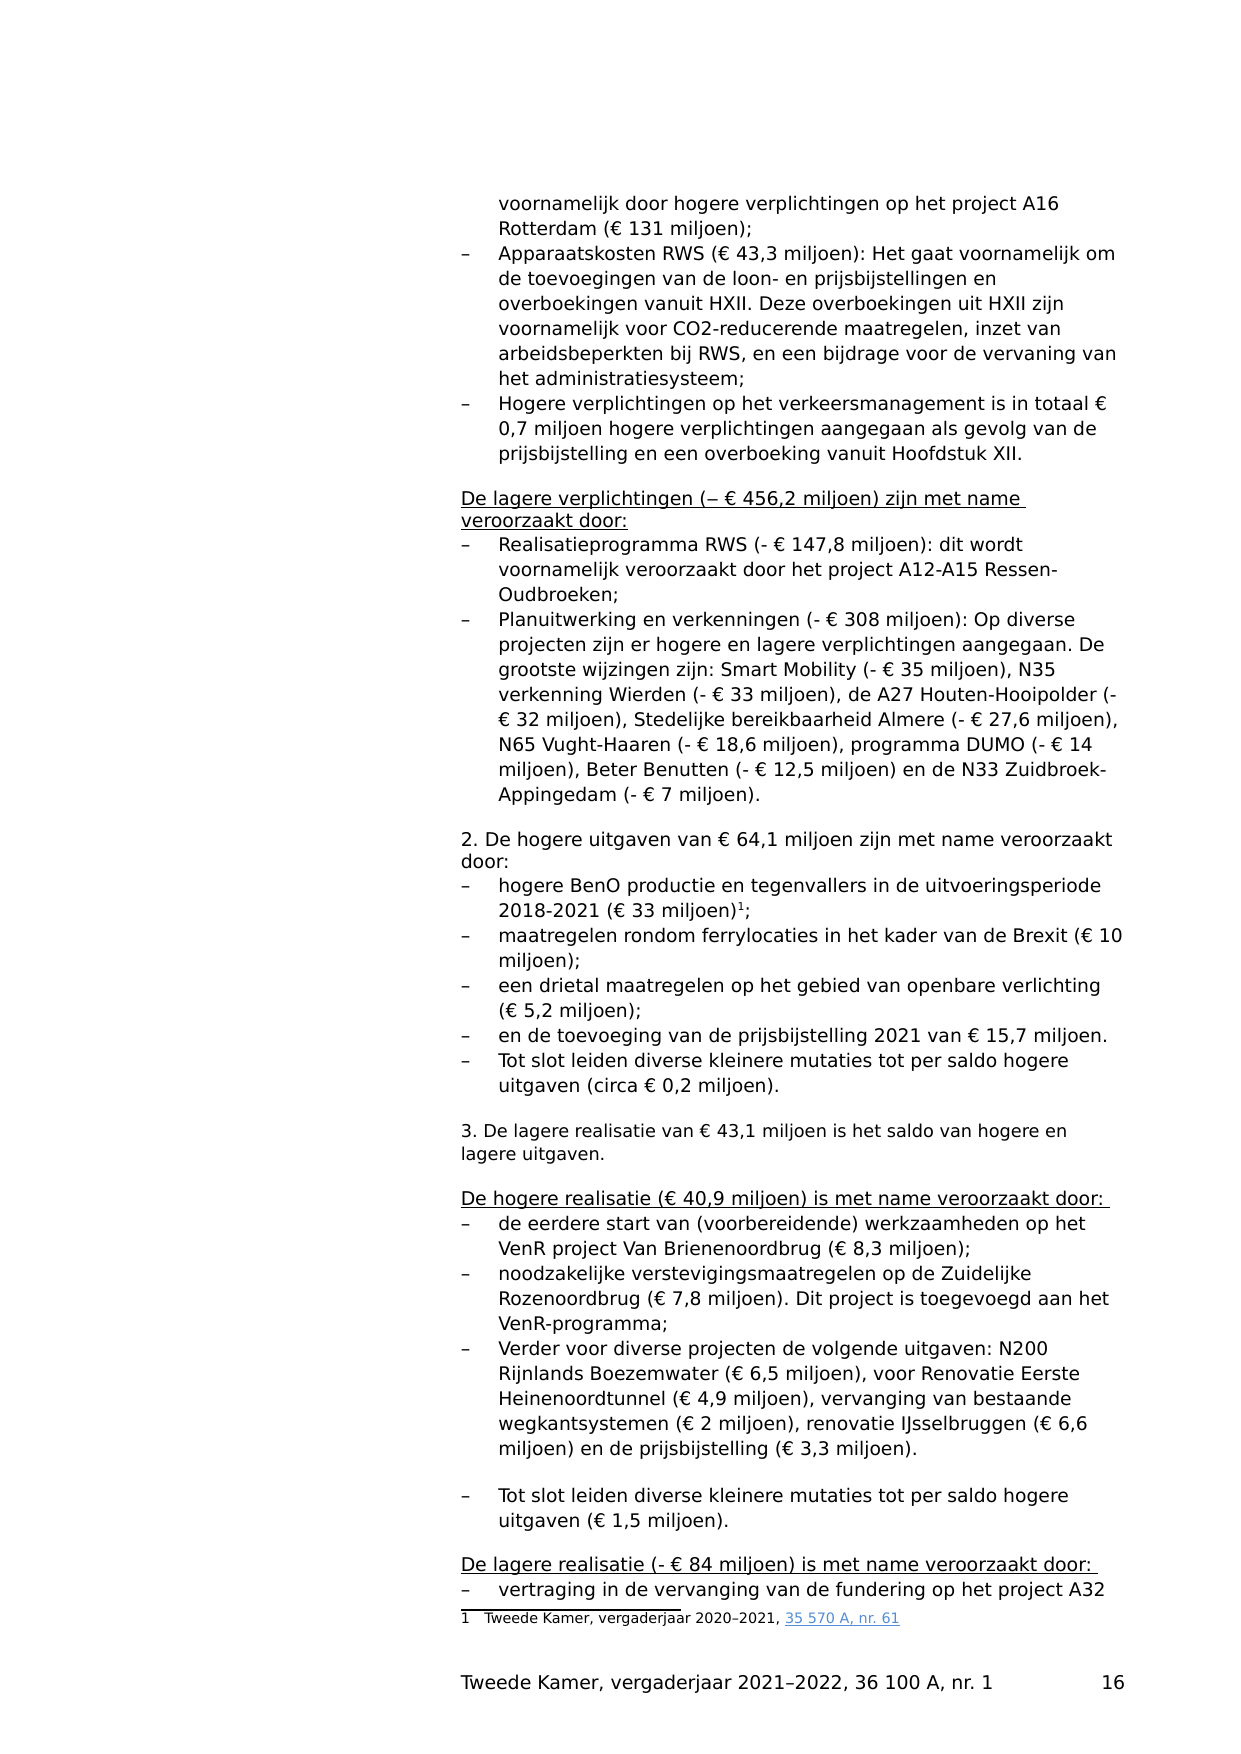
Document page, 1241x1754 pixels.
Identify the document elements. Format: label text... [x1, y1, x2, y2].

list Realisatieprogramma RWS (- € 147,8 miljoen): dit wordt voornamelijk veroorzaakt door het project A12-A15 Ressen-Oudbroeken; [461, 532, 1125, 607]
list noodzakelijke verstevigingsmaatregelen op de Zuidelijke Rozenoordbrug (€ 7,8 miljoen). Dit project is toegevoegd aan het VenR-programma; [461, 1260, 1125, 1335]
list een drietal maatregelen op het gebied van openbare verlichting (€ 5,2 miljoen); [461, 973, 1125, 1023]
list hogere BenO productie en tegenvallers in de uitvoeringsperiode 2018-2021 (€ 33 miljoen); [461, 873, 1125, 923]
text De lagere realisatie (- € 84 miljoen) is met name veroorzaakt door: [461, 1554, 1125, 1576]
list maatregelen rondom ferrylocaties in het kader van de Brexit (€ 10 miljoen); [461, 923, 1125, 973]
text 3. De lagere realisatie van € 43,1 miljoen is het saldo van hogere en lagere uitgaven. [461, 1119, 1125, 1165]
list voornamelijk door hogere verplichtingen op het project A16 Rotterdam (€ 131 miljoen); [461, 191, 1125, 241]
text 2. De hogere uitgaven van € 64,1 miljoen zijn met name veroorzaakt door: [461, 829, 1125, 873]
list de eerdere start van (voorbereidende) werkzaamheden op het VenR project Van Brienenoordbrug (€ 8,3 miljoen); [461, 1210, 1125, 1260]
list Apparaatskosten RWS (€ 43,3 miljoen): Het gaat voornamelijk om de toevoegingen van de loon- en prijsbijstellingen en overboekingen vanuit HXII. Deze overboekingen uit HXII zijn voornamelijk voor CO2-reducerende maatregelen, inzet van arbeidsbeperkten bij RWS, en een bijdrage voor de vervaning van het administratiesysteem; [461, 241, 1125, 391]
list Planuitwerking en verkenningen (- € 308 miljoen): Op diverse projecten zijn er hogere en lagere verplichtingen aangegaan. De grootste wijzingen zijn: Smart Mobility (- € 35 miljoen), N35 verkenning Wierden (- € 33 miljoen), de A27 Houten-Hooipolder (- € 32 miljoen), Stedelijke bereikbaarheid Almere (- € 27,6 miljoen), N65 Vught-Haaren (- € 18,6 miljoen), programma DUMO (- € 14 miljoen), Beter Benutten (- € 12,5 miljoen) en de N33 Zuidbroek-Appingedam (- € 7 miljoen). [461, 607, 1125, 807]
list __Tweede Kamer, vergaderjaar 2020–2021, 35 570 A, nr. 61 [461, 1610, 1125, 1627]
list Hogere verplichtingen op het verkeersmanagement is in totaal € 0,7 miljoen hogere verplichtingen aangegaan als gevolg van de prijsbijstelling en een overboeking vanuit Hoofdstuk XII. [461, 391, 1125, 466]
text De lagere verplichtingen (‒ € 456,2 miljoen) zijn met name veroorzaakt door: [461, 488, 1125, 532]
text De hogere realisatie (€ 40,9 miljoen) is met name veroorzaakt door: [461, 1188, 1125, 1210]
list Tot slot leiden diverse kleinere mutaties tot per saldo hogere uitgaven (circa € 0,2 miljoen). [461, 1048, 1125, 1098]
list en de toevoeging van de prijsbijstelling 2021 van € 15,7 miljoen. [461, 1023, 1125, 1048]
list Verder voor diverse projecten de volgende uitgaven: N200 Rijnlands Boezemwater (€ 6,5 miljoen), voor Renovatie Eerste Heinenoordtunnel (€ 4,9 miljoen), vervanging van bestaande wegkantsystemen (€ 2 miljoen), renovatie IJsselbruggen (€ 6,6 miljoen) en de prijsbijstelling (€ 3,3 miljoen). [461, 1335, 1125, 1460]
list vertraging in de vervanging van de fundering op het project A32 [461, 1576, 1125, 1601]
list Tot slot leiden diverse kleinere mutaties tot per saldo hogere uitgaven (€ 1,5 miljoen). [461, 1482, 1125, 1532]
